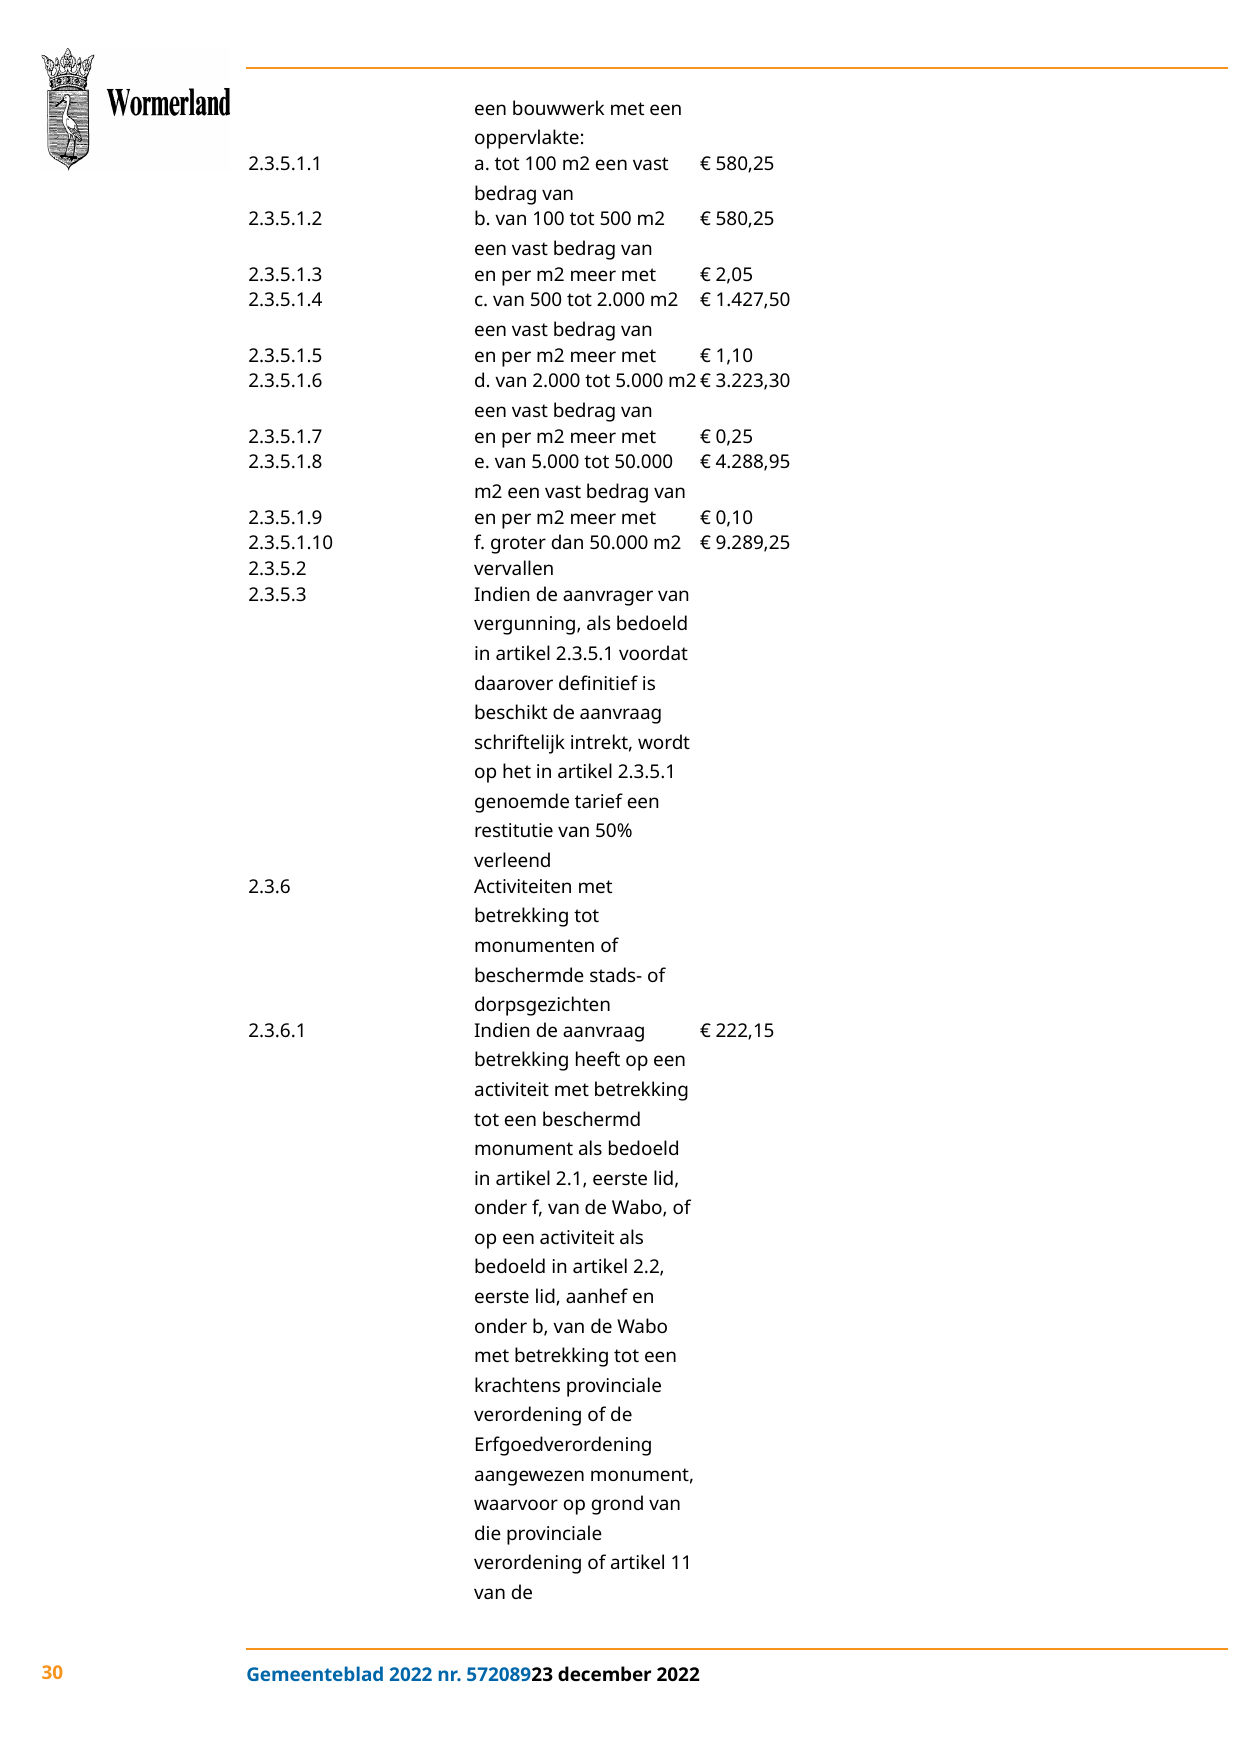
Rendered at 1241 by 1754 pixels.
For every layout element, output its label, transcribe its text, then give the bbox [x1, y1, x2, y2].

table_cell € 1,10 [700, 342, 926, 367]
table_cell € 9.289,25 [700, 530, 926, 555]
table_cell € 2,05 [700, 261, 926, 286]
table_cell en per m2 meer met [474, 342, 700, 367]
table_cell b. van 100 tot 500 m2 een vast bedrag van [474, 205, 700, 261]
table_cell [926, 581, 1152, 873]
table_cell 2.3.5.1.7 [248, 423, 474, 448]
table_cell € 1.427,50 [700, 286, 926, 342]
table_cell 2.3.5.1.8 [248, 449, 474, 504]
table_cell c. van 500 tot 2.000 m2 een vast bedrag van [474, 286, 700, 342]
table_cell Indien de aanvrager van vergunning, als bedoeld in artikel 2.3.5.1 voordat daarover definitief is beschikt de aanvraag schriftelijk intrekt, wordt op het in artikel 2.3.5.1 genoemde tarief een restitutie van 50% verleend [474, 581, 700, 873]
table_cell 2.3.5.1.1 [248, 150, 474, 205]
table_cell [700, 873, 926, 1017]
table_cell € 580,25 [700, 150, 926, 205]
table_cell [926, 530, 1152, 555]
table_cell e. van 5.000 tot 50.000 m2 een vast bedrag van [474, 449, 700, 504]
table_cell € 4.288,95 [700, 449, 926, 504]
table_cell € 0,25 [700, 423, 926, 448]
table_cell 2.3.5.1.4 [248, 286, 474, 342]
table_cell [926, 95, 1152, 150]
table_cell [926, 286, 1152, 342]
table_cell 2.3.5.3 [248, 581, 474, 873]
table_cell f. groter dan 50.000 m2 [474, 530, 700, 555]
table_cell [926, 150, 1152, 205]
table_cell [926, 555, 1152, 581]
table_cell € 580,25 [700, 205, 926, 261]
picture [41, 47, 231, 172]
table_cell [700, 581, 926, 873]
table_cell [926, 368, 1152, 423]
table_cell € 222,15 [700, 1017, 926, 1605]
table_cell 2.3.5.1.6 [248, 368, 474, 423]
table_cell [700, 95, 926, 150]
table_cell vervallen [474, 555, 700, 581]
table_cell [248, 95, 474, 150]
table_cell € 0,10 [700, 504, 926, 529]
table_cell [926, 423, 1152, 448]
table_cell [926, 342, 1152, 367]
table_cell [926, 1017, 1152, 1605]
table_cell € 3.223,30 [700, 368, 926, 423]
table_cell en per m2 meer met [474, 423, 700, 448]
table_cell en per m2 meer met [474, 261, 700, 286]
table_cell 2.3.5.2 [248, 555, 474, 581]
table_cell 2.3.5.1.5 [248, 342, 474, 367]
table_cell 2.3.5.1.3 [248, 261, 474, 286]
table_cell een bouwwerk met een oppervlakte: [474, 95, 700, 150]
table_cell Indien de aanvraag betrekking heeft op een activiteit met betrekking tot een beschermd monument als bedoeld in artikel 2.1, eerste lid, onder f, van de Wabo, of op een activiteit als bedoeld in artikel 2.2, eerste lid, aanhef en onder b, van de Wabo met betrekking tot een krachtens provinciale verordening of de Erfgoedverordening aangewezen monument, waarvoor op grond van die provinciale verordening of artikel 11 van de [474, 1017, 700, 1605]
table_cell [926, 205, 1152, 261]
table_cell 2.3.6.1 [248, 1017, 474, 1605]
table_cell 2.3.6 [248, 873, 474, 1017]
table_cell 2.3.5.1.10 [248, 530, 474, 555]
table_cell [700, 555, 926, 581]
table_cell 2.3.5.1.9 [248, 504, 474, 529]
table_cell a. tot 100 m2 een vast bedrag van [474, 150, 700, 205]
table_cell d. van 2.000 tot 5.000 m2 een vast bedrag van [474, 368, 700, 423]
table_cell [926, 873, 1152, 1017]
table_cell [926, 504, 1152, 529]
table_cell 2.3.5.1.2 [248, 205, 474, 261]
table_cell [926, 261, 1152, 286]
table_cell [926, 449, 1152, 504]
table_cell en per m2 meer met [474, 504, 700, 529]
table_cell Activiteiten met betrekking tot monumenten of beschermde stads- of dorpsgezichten [474, 873, 700, 1017]
